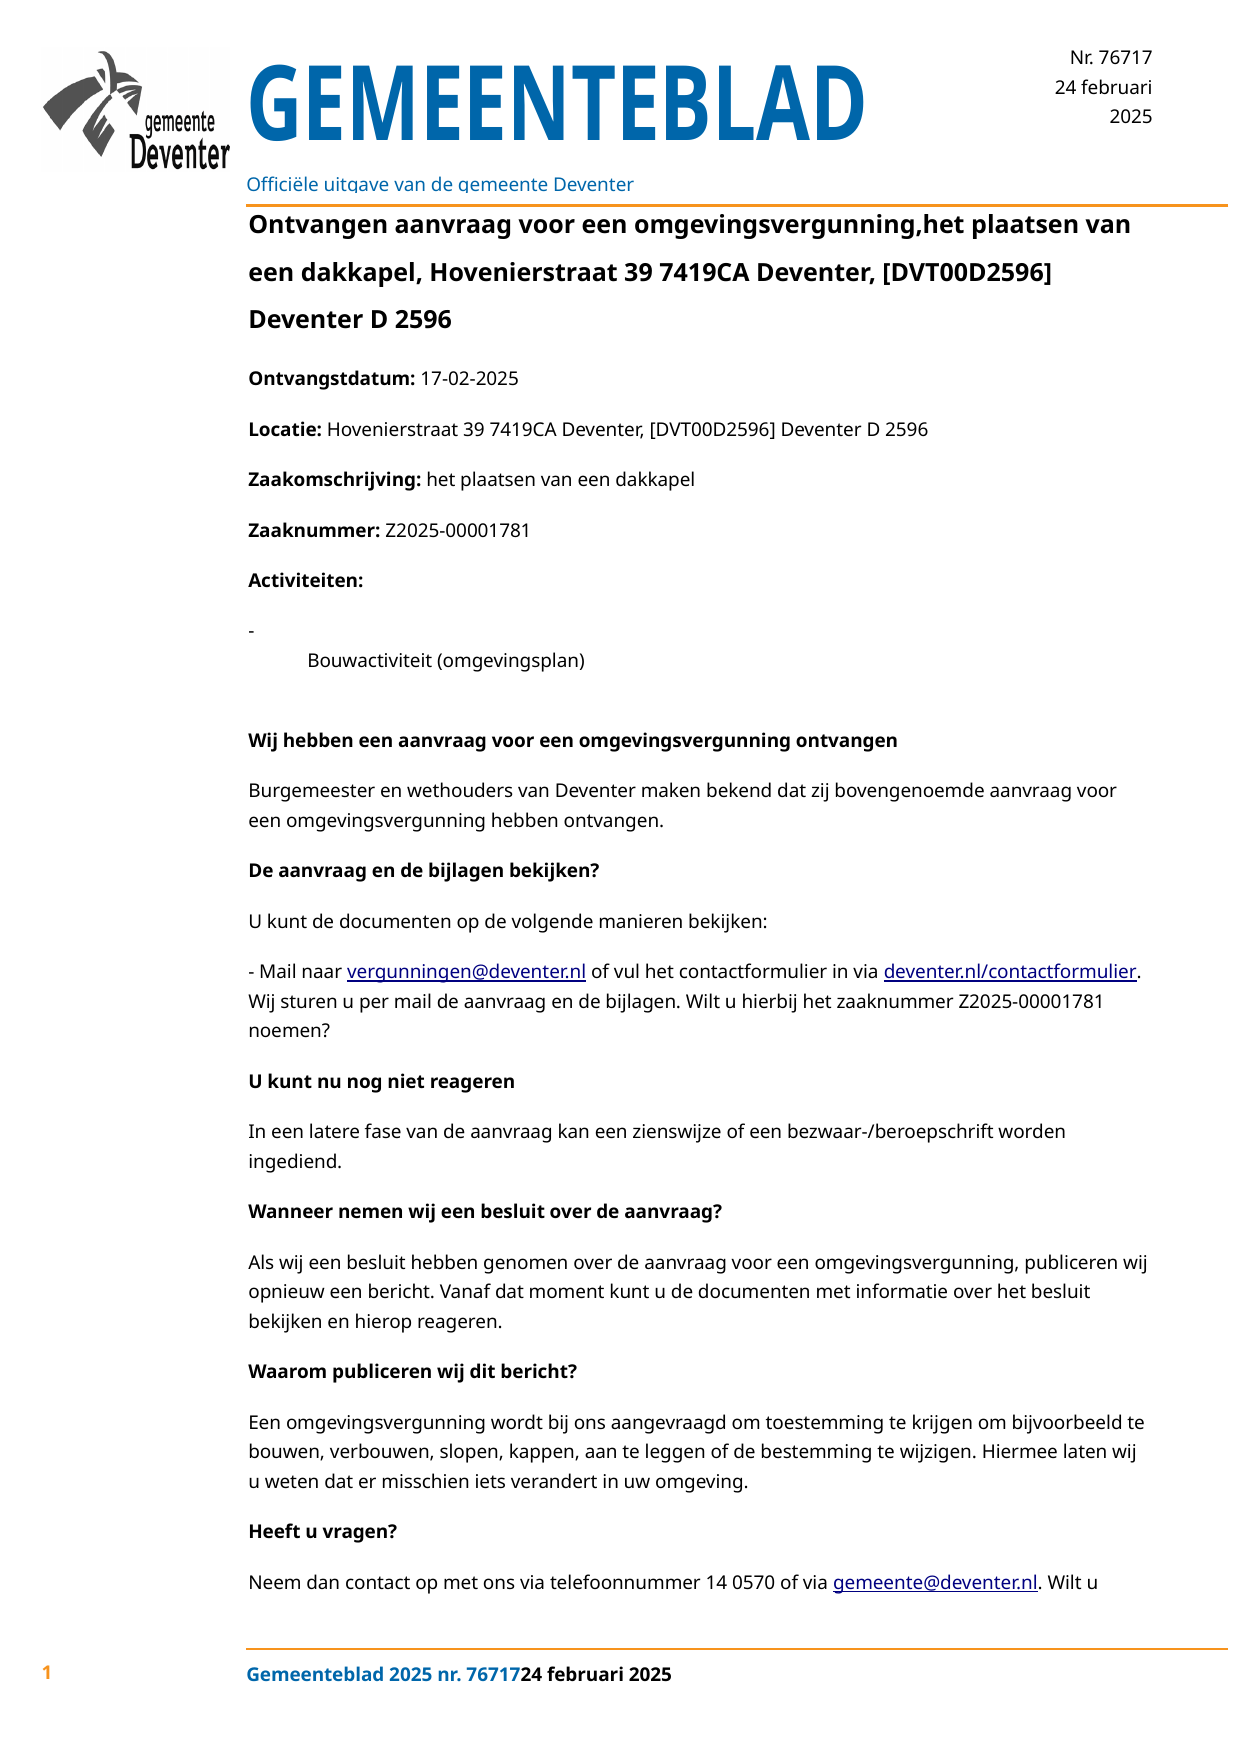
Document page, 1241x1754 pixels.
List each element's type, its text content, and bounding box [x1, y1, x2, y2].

text - Mail naar vergunningen@deventer.nl of vul het contactformulier in via deventer.nl/contactformulier. Wij sturen u per mail de aanvraag en de bijlagen. Wilt u hierbij het zaaknummer Z2025-00001781 noemen? [248, 958, 1152, 1043]
text Een omgevingsvergunning wordt bij ons aangevraagd om toestemming te krijgen om bijvoorbeeld te bouwen, verbouwen, slopen, kappen, aan te leggen of de bestemming te wijzigen. Hiermee laten wij u weten dat er misschien iets verandert in uw omgeving. [248, 1409, 1152, 1494]
text In een latere fase van de aanvraag kan een zienswijze of een bezwaar-/beroepschrift worden ingediend. [248, 1118, 1152, 1174]
text Zaaknummer: Z2025-00001781 [248, 517, 1152, 542]
text Waarom publiceren wij dit bericht? [248, 1358, 1152, 1384]
text Activiteiten: [248, 567, 1152, 593]
text Zaakomschrijving: het plaatsen van een dakkapel [248, 466, 1152, 492]
text Als wij een besluit hebben genomen over de aanvraag voor een omgevingsvergunning, publiceren wij opnieuw een bericht. Vanaf dat moment kunt u de documenten met informatie over het besluit bekijken en hierop reageren. [248, 1249, 1152, 1334]
text Neem dan contact op met ons via telefoonnummer 14 0570 of via gemeente@deventer.nl. Wilt u [248, 1569, 1152, 1594]
list Bouwactiviteit (omgevingsplan) [248, 647, 1152, 673]
text U kunt nu nog niet reageren [248, 1068, 1152, 1094]
text De aanvraag en de bijlagen bekijken? [248, 858, 1152, 883]
picture [41, 47, 231, 172]
text Wij hebben een aanvraag voor een omgevingsvergunning ontvangen [248, 727, 1152, 753]
text U kunt de documenten op de volgende manieren bekijken: [248, 908, 1152, 934]
text Wanneer nemen wij een besluit over de aanvraag? [248, 1198, 1152, 1224]
text Burgemeester en wethouders van Deventer maken bekend dat zij bovengenoemde aanvraag voor een omgevingsvergunning hebben ontvangen. [248, 778, 1152, 833]
text Ontvangstdatum: 17-02-2025 [248, 366, 1152, 391]
text Locatie: Hovenierstraat 39 7419CA Deventer, [DVT00D2596] Deventer D 2596 [248, 416, 1152, 442]
text Ontvangen aanvraag voor een omgevingsvergunning,het plaatsen van een dakkapel, Hovenierstraat 39 7419CA Deventer, [DVT00D2596] Deventer D 2596 [248, 207, 1152, 336]
text Heeft u vragen? [248, 1518, 1152, 1544]
